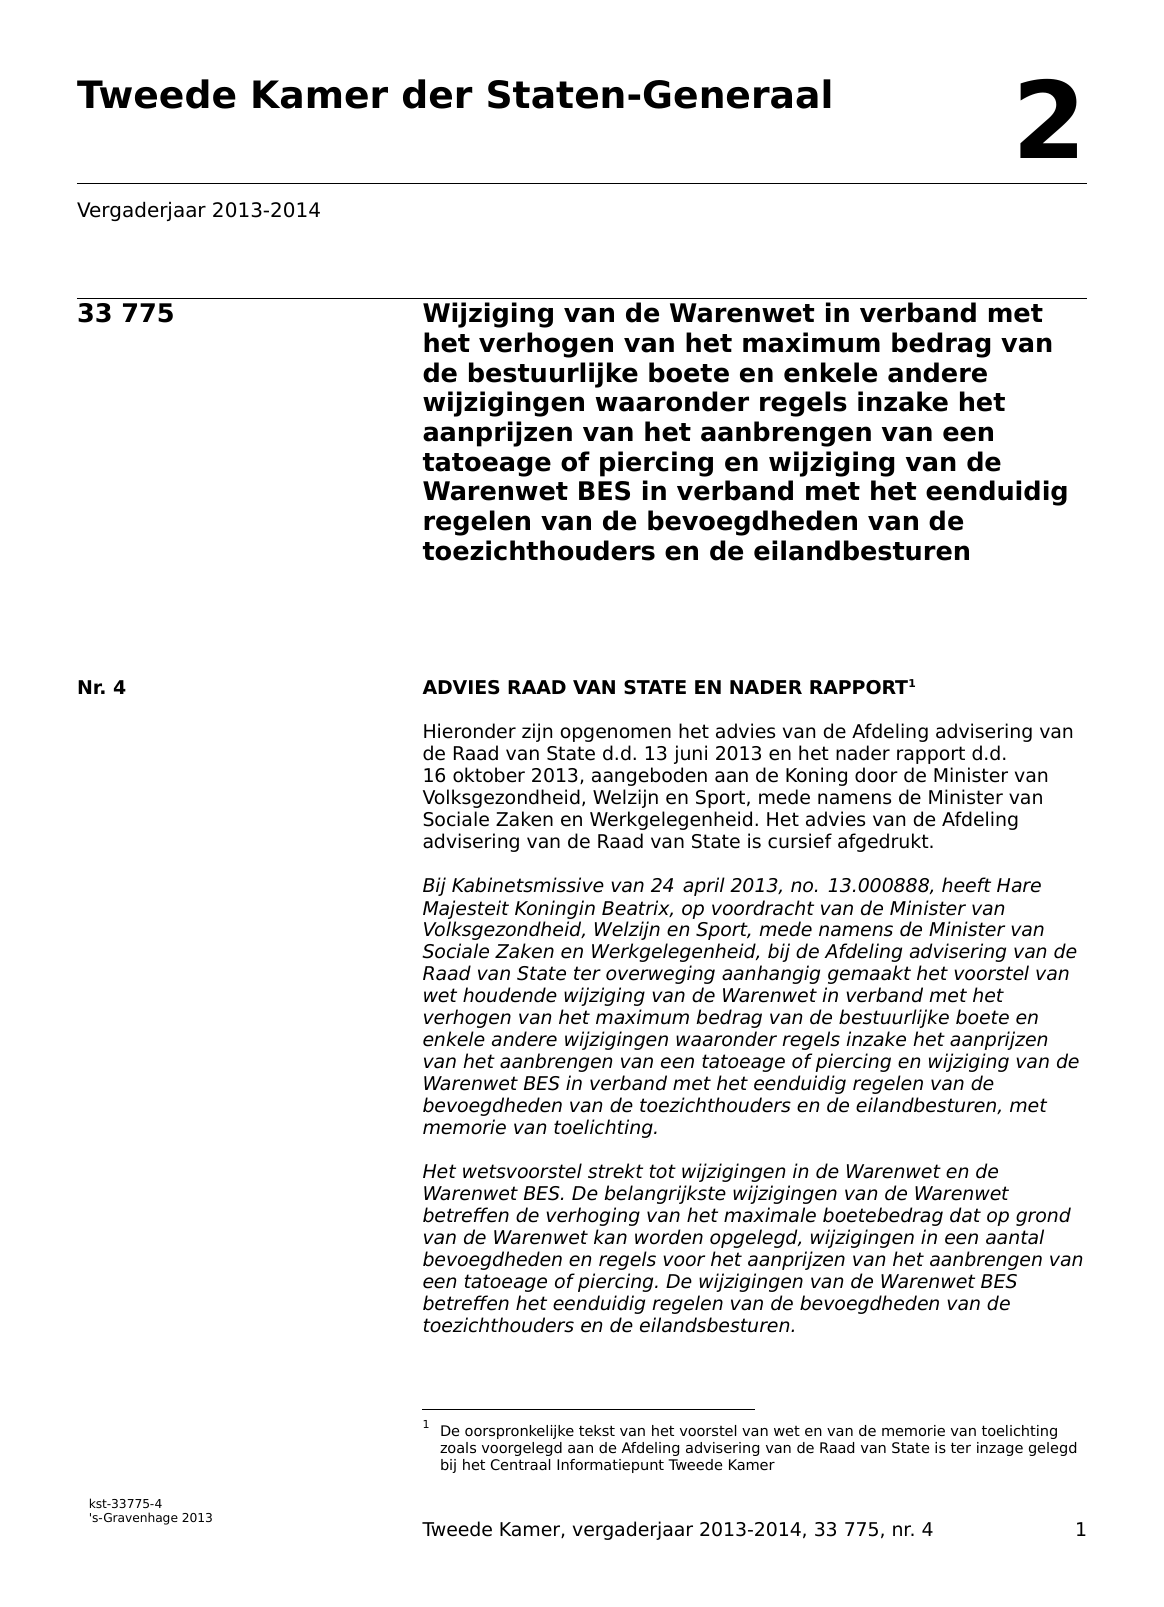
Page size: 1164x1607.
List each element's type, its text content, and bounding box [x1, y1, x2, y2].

text Bij Kabinetsmissive van 24 april 2013, no. 13.000888, heeft Hare Majesteit Koningin Beatrix, op voordracht van de Minister van Volksgezondheid, Welzijn en Sport, mede namens de Minister van Sociale Zaken en Werkgelegenheid, bij de Afdeling advisering van de Raad van State ter overweging aanhangig gemaakt het voorstel van wet houdende wijziging van de Warenwet in verband met het verhogen van het maximum bedrag van de bestuurlijke boete en enkele andere wijzigingen waaronder regels inzake het aanprijzen van het aanbrengen van een tatoeage of piercing en wijziging van de Warenwet BES in verband met het eenduidig regelen van de bevoegdheden van de toezichthouders en de eilandbesturen, met memorie van toelichting. [422, 875, 1087, 1139]
subtitle Nr. 4 ADVIES RAAD VAN STATE EN NADER RAPPORT [77, 677, 1087, 699]
text kst-33775-4 [88, 1497, 323, 1511]
text Hieronder zijn opgenomen het advies van de Afdeling advisering van de Raad van State d.d. 13 juni 2013 en het nader rapport d.d. 16 oktober 2013, aangeboden aan de Koning door de Minister van Volksgezondheid, Welzijn en Sport, mede namens de Minister van Sociale Zaken en Werkgelegenheid. Het advies van de Afdeling advisering van de Raad van State is cursief afgedrukt. [422, 721, 1087, 853]
table_header 2 [886, 59, 1087, 183]
text Het wetsvoorstel strekt tot wijzigingen in de Warenwet en de Warenwet BES. De belangrijkste wijzigingen van de Warenwet betreffen de verhoging van het maximale boetebedrag dat op grond van de Warenwet kan worden opgelegd, wijzigingen in een aantal bevoegdheden en regels voor het aanprijzen van het aanbrengen van een tatoeage of piercing. De wijzigingen van de Warenwet BES betreffen het eenduidig regelen van de bevoegdheden van de toezichthouders en de eilandsbesturen. [422, 1161, 1087, 1337]
text 's-Gravenhage 2013 [88, 1511, 323, 1525]
table_header Tweede Kamer der Staten-Generaal [77, 59, 886, 183]
table_cell Vergaderjaar 2013-2014 [77, 184, 1087, 298]
subtitle 33 775 Wijziging van de Warenwet in verband met het verhogen van het maximum bedrag van de bestuurlijke boete en enkele andere wijzigingen waaronder regels inzake het aanprijzen van het aanbrengen van een tatoeage of piercing en wijziging van de Warenwet BES in verband met het eenduidig regelen van de bevoegdheden van de toezichthouders en de eilandbesturen [77, 299, 1087, 566]
text De oorspronkelijke tekst van het voorstel van wet en van de memorie van toelichting zoals voorgelegd aan de Afdeling advisering van de Raad van State is ter inzage gelegd bij het Centraal Informatiepunt Tweede Kamer [422, 1418, 1087, 1474]
